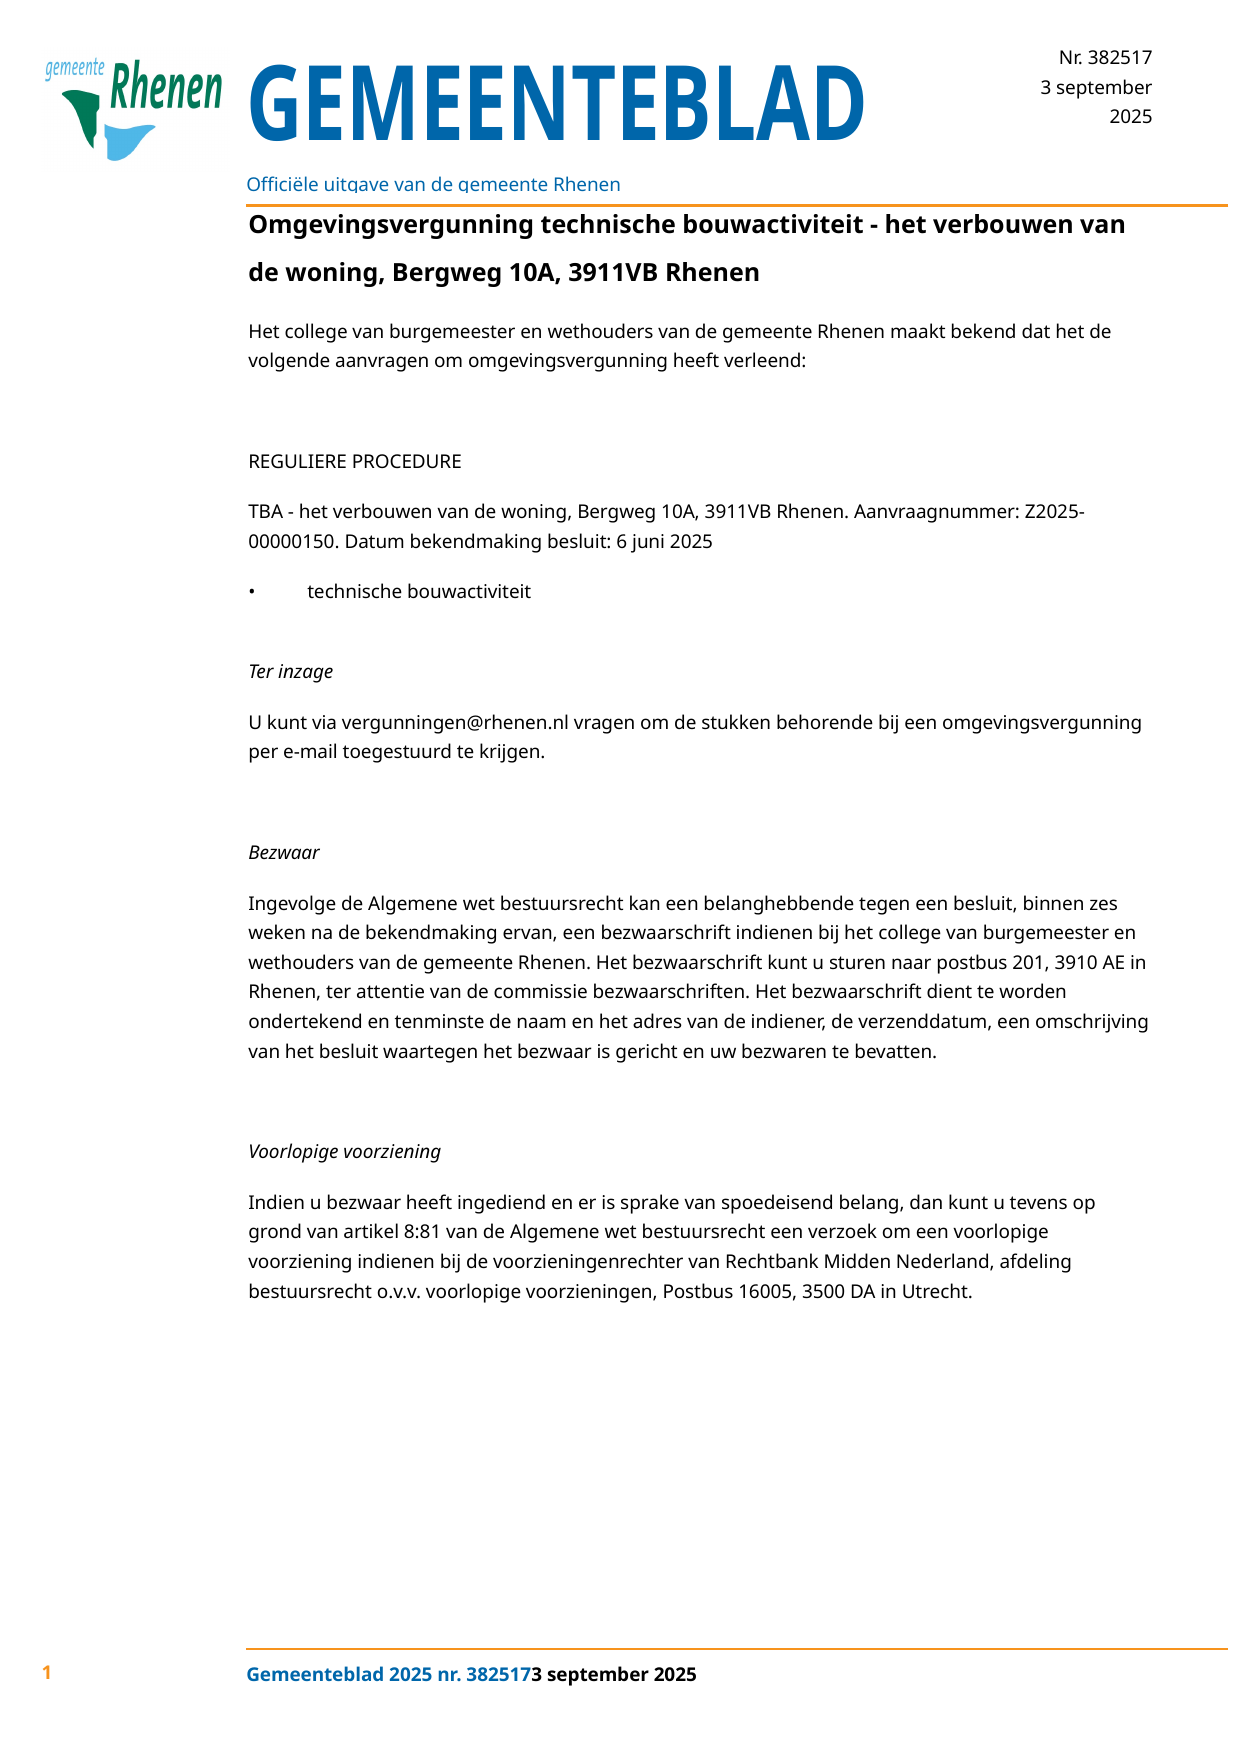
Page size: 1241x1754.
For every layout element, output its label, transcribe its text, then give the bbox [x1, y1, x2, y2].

text Het college van burgemeester en wethouders van de gemeente Rhenen maakt bekend dat het de volgende aanvragen om omgevingsvergunning heeft verleend: [248, 318, 1152, 373]
text TBA - het verbouwen van de woning, Bergweg 10A, 3911VB Rhenen. Aanvraagnummer: Z2025-00000150. Datum bekendmaking besluit: 6 juni 2025 [248, 499, 1152, 554]
list technische bouwactiviteit [248, 579, 1152, 604]
picture [41, 47, 231, 172]
text Indien u bezwaar heeft ingediend en er is sprake van spoedeisend belang, dan kunt u tevens op grond van artikel 8:81 van de Algemene wet bestuursrecht een verzoek om een voorlopige voorziening indienen bij de voorzieningenrechter van Rechtbank Midden Nederland, afdeling bestuursrecht o.v.v. voorlopige voorzieningen, Postbus 16005, 3500 DA in Utrecht. [248, 1189, 1152, 1304]
text Ingevolge de Algemene wet bestuursrecht kan een belanghebbende tegen een besluit, binnen zes weken na de bekendmaking ervan, een bezwaarschrift indienen bij het college van burgemeester en wethouders van de gemeente Rhenen. Het bezwaarschrift kunt u sturen naar postbus 201, 3910 AE in Rhenen, ter attentie van de commissie bezwaarschriften. Het bezwaarschrift dient te worden ondertekend en tenminste de naam en het adres van de indiener, de verzenddatum, een omschrijving van het besluit waartegen het bezwaar is gericht en uw bezwaren te bevatten. [248, 890, 1152, 1064]
text Voorlopige voorziening [248, 1139, 1152, 1164]
text Ter inzage [248, 659, 1152, 684]
text U kunt via vergunningen@rhenen.nl vragen om de stukken behorende bij een omgevingsvergunning per e-mail toegestuurd te krijgen. [248, 709, 1152, 764]
text Bezwaar [248, 839, 1152, 865]
text REGULIERE PROCEDURE [248, 448, 1152, 474]
text Omgevingsvergunning technische bouwactiviteit - het verbouwen van de woning, Bergweg 10A, 3911VB Rhenen [248, 207, 1152, 288]
